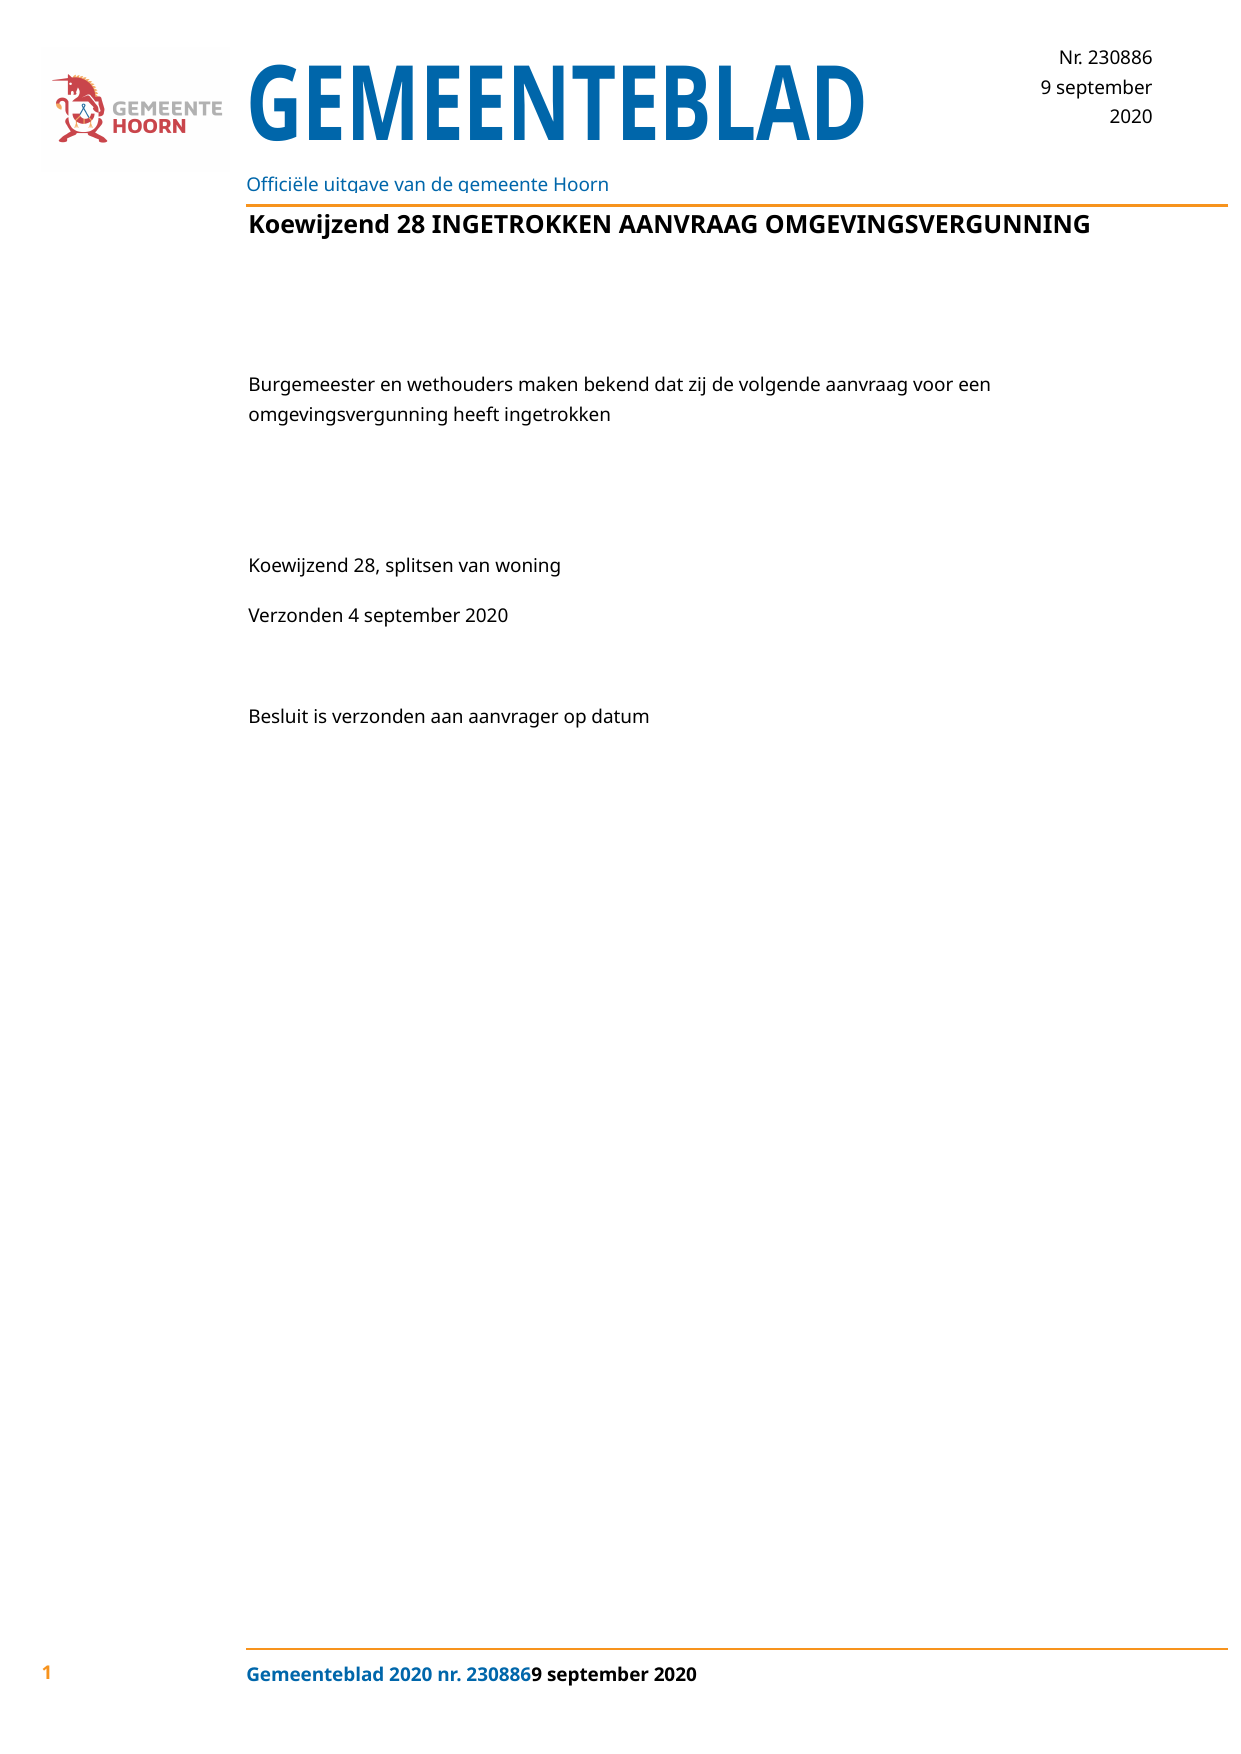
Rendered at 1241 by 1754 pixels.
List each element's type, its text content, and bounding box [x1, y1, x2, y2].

picture [41, 47, 231, 172]
text Burgemeester en wethouders maken bekend dat zij de volgende aanvraag voor een omgevingsvergunning heeft ingetrokken [248, 371, 1152, 426]
text Besluit is verzonden aan aanvrager op datum [248, 703, 1152, 729]
text Koewijzend 28, splitsen van woning [248, 552, 1152, 578]
text Verzonden 4 september 2020 [248, 602, 1152, 628]
text Koewijzend 28 INGETROKKEN AANVRAAG OMGEVINGSVERGUNNING [248, 207, 1152, 241]
